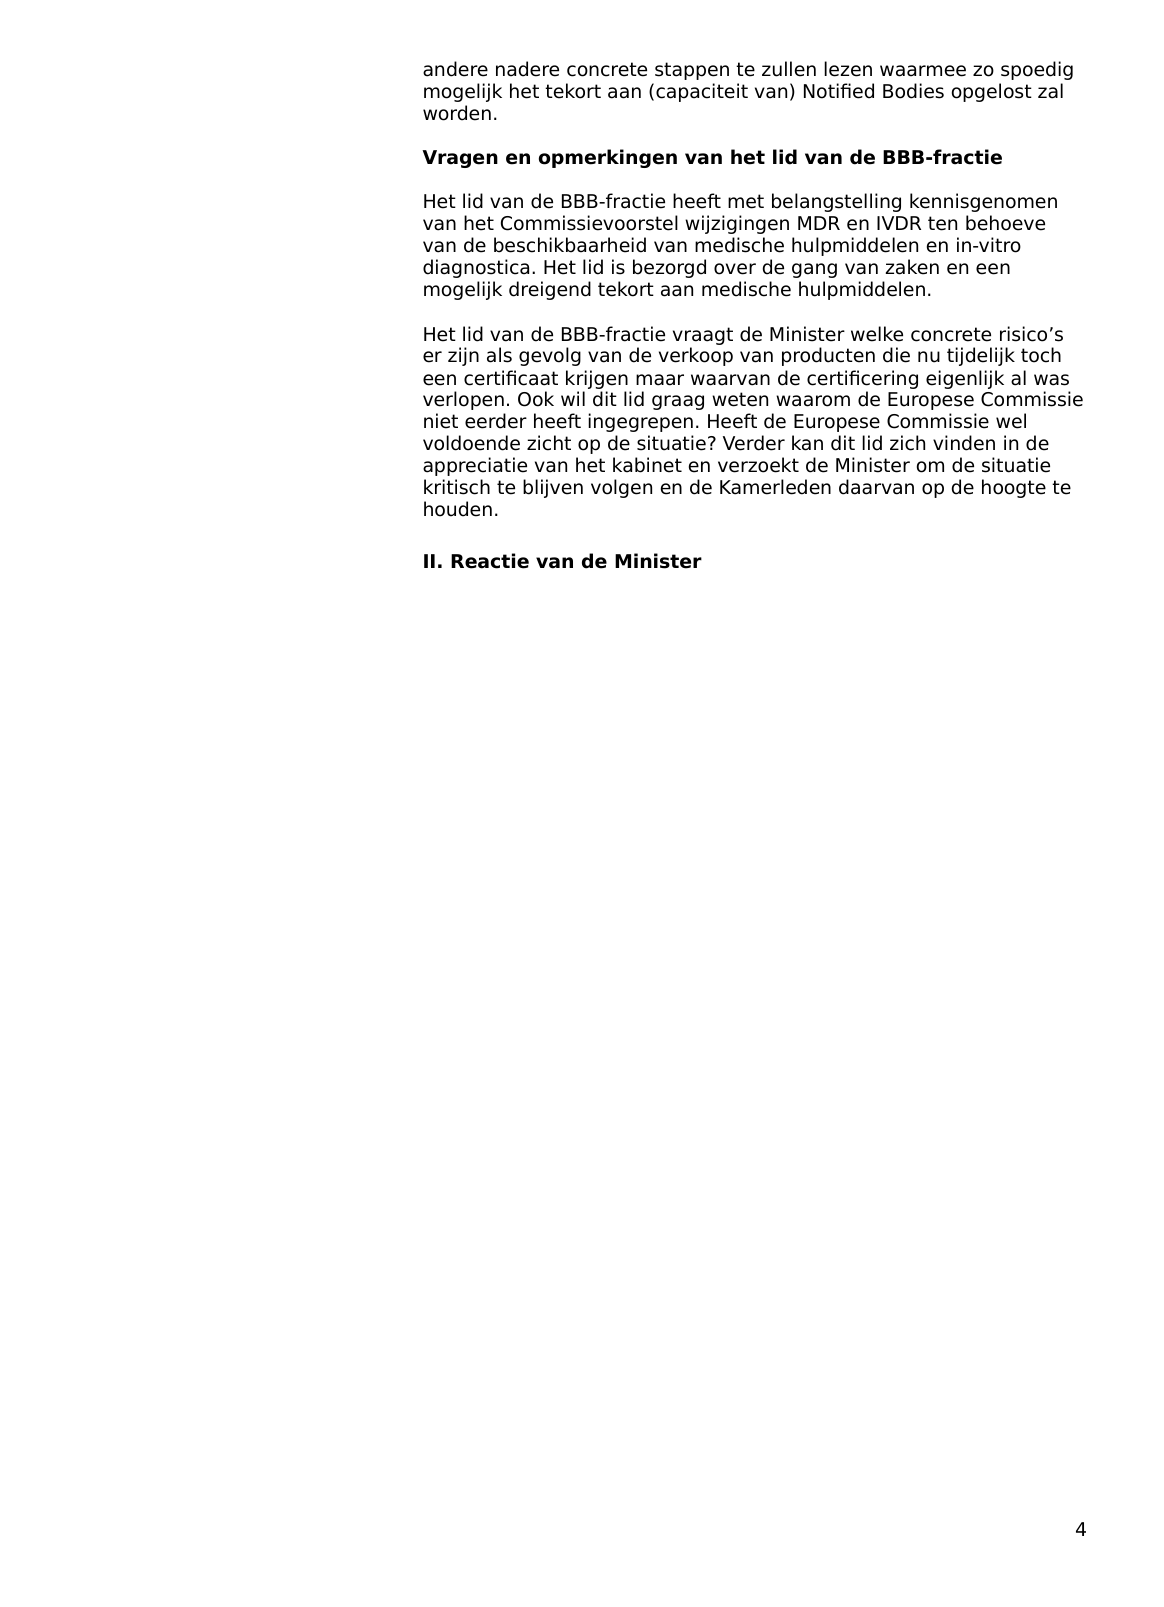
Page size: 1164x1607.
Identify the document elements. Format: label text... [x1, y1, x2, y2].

text andere nadere concrete stappen te zullen lezen waarmee zo spoedig mogelijk het tekort aan (capaciteit van) Notified Bodies opgelost zal worden. [422, 59, 1087, 125]
subtitle II. Reactie van de Minister [422, 551, 1087, 573]
subtitle Vragen en opmerkingen van het lid van de BBB-fractie [422, 147, 1087, 169]
text Het lid van de BBB-fractie heeft met belangstelling kennisgenomen van het Commissievoorstel wijzigingen MDR en IVDR ten behoeve van de beschikbaarheid van medische hulpmiddelen en in-vitro diagnostica. Het lid is bezorgd over de gang van zaken en een mogelijk dreigend tekort aan medische hulpmiddelen. [422, 191, 1087, 301]
text Het lid van de BBB-fractie vraagt de Minister welke concrete risico’s er zijn als gevolg van de verkoop van producten die nu tijdelijk toch een certificaat krijgen maar waarvan de certificering eigenlijk al was verlopen. Ook wil dit lid graag weten waarom de Europese Commissie niet eerder heeft ingegrepen. Heeft de Europese Commissie wel voldoende zicht op de situatie? Verder kan dit lid zich vinden in de appreciatie van het kabinet en verzoekt de Minister om de situatie kritisch te blijven volgen en de Kamerleden daarvan op de hoogte te houden. [422, 323, 1087, 521]
